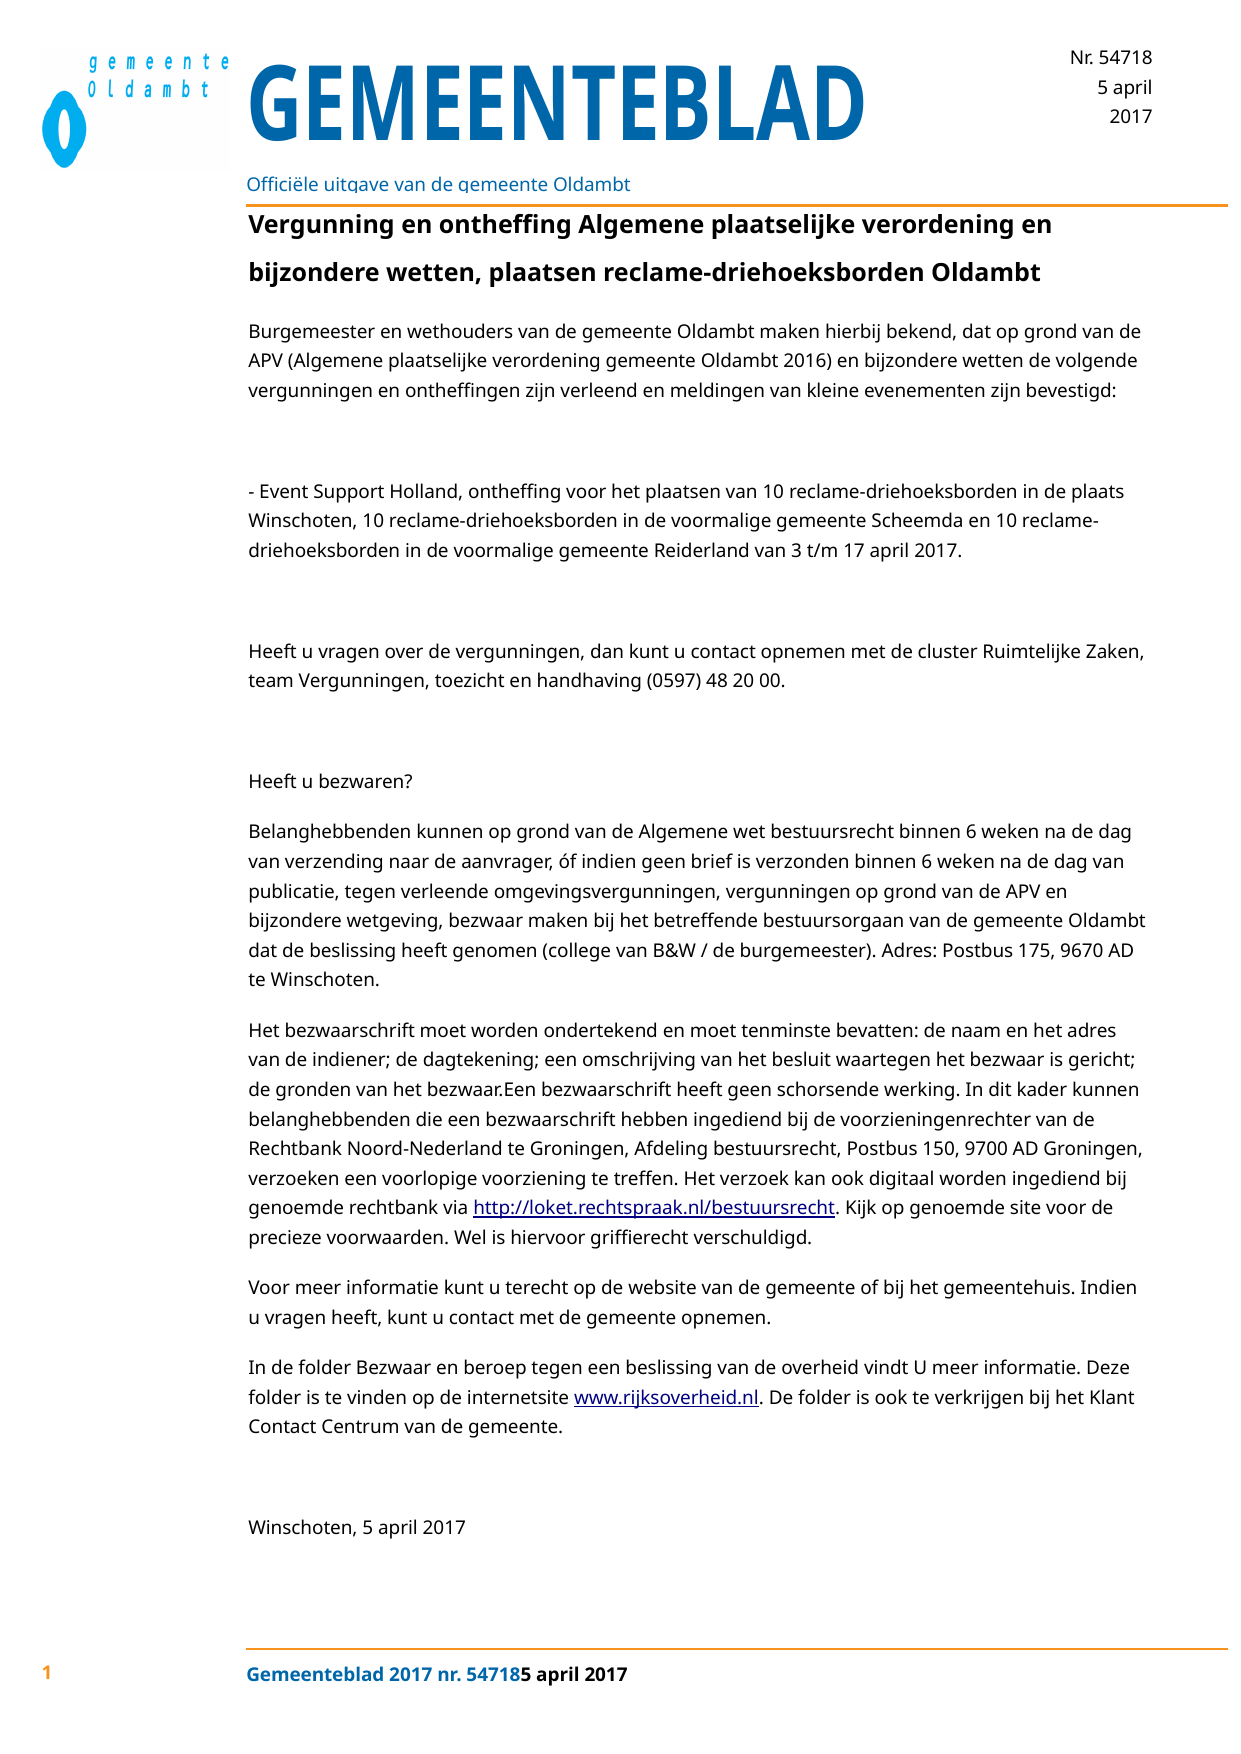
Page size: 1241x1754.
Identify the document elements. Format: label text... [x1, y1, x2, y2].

text Belanghebbenden kunnen op grond van de Algemene wet bestuursrecht binnen 6 weken na de dag van verzending naar de aanvrager, óf indien geen brief is verzonden binnen 6 weken na de dag van publicatie, tegen verleende omgevingsvergunningen, vergunningen op grond van de APV en bijzondere wetgeving, bezwaar maken bij het betreffende bestuursorgaan van de gemeente Oldambt dat de beslissing heeft genomen (college van B&W / de burgemeester). Adres: Postbus 175, 9670 AD te Winschoten. [248, 819, 1152, 992]
text Burgemeester en wethouders van de gemeente Oldambt maken hierbij bekend, dat op grond van de APV (Algemene plaatselijke verordening gemeente Oldambt 2016) en bijzondere wetten de volgende vergunningen en ontheffingen zijn verleend en meldingen van kleine evenementen zijn bevestigd: [248, 318, 1152, 403]
text Heeft u vragen over de vergunningen, dan kunt u contact opnemen met de cluster Ruimtelijke Zaken, team Vergunningen, toezicht en handhaving (0597) 48 20 00. [248, 638, 1152, 693]
picture [41, 47, 231, 172]
text Voor meer informatie kunt u terecht op de website van de gemeente of bij het gemeentehuis. Indien u vragen heeft, kunt u contact met de gemeente opnemen. [248, 1274, 1152, 1330]
text Winschoten, 5 april 2017 [248, 1514, 1152, 1540]
text Heeft u bezwaren? [248, 768, 1152, 794]
text In de folder Bezwaar en beroep tegen een beslissing van de overheid vindt U meer informatie. Deze folder is te vinden op de internetsite www.rijksoverheid.nl. De folder is ook te verkrijgen bij het Klant Contact Centrum van de gemeente. [248, 1354, 1152, 1439]
text Het bezwaarschrift moet worden ondertekend en moet tenminste bevatten: de naam en het adres van de indiener; de dagtekening; een omschrijving van het besluit waartegen het bezwaar is gericht; de gronden van het bezwaar.Een bezwaarschrift heeft geen schorsende werking. In dit kader kunnen belanghebbenden die een bezwaarschrift hebben ingediend bij de voorzieningenrechter van de Rechtbank Noord-Nederland te Groningen, Afdeling bestuursrecht, Postbus 150, 9700 AD Groningen, verzoeken een voorlopige voorziening te treffen. Het verzoek kan ook digitaal worden ingediend bij genoemde rechtbank via http://loket.rechtspraak.nl/bestuursrecht. Kijk op genoemde site voor de precieze voorwaarden. Wel is hiervoor griffierecht verschuldigd. [248, 1017, 1152, 1250]
text Vergunning en ontheffing Algemene plaatselijke verordening en bijzondere wetten, plaatsen reclame-driehoeksborden Oldambt [248, 207, 1152, 288]
text - Event Support Holland, ontheffing voor het plaatsen van 10 reclame-driehoeksborden in de plaats Winschoten, 10 reclame-driehoeksborden in de voormalige gemeente Scheemda en 10 reclame-driehoeksborden in de voormalige gemeente Reiderland van 3 t/m 17 april 2017. [248, 478, 1152, 563]
